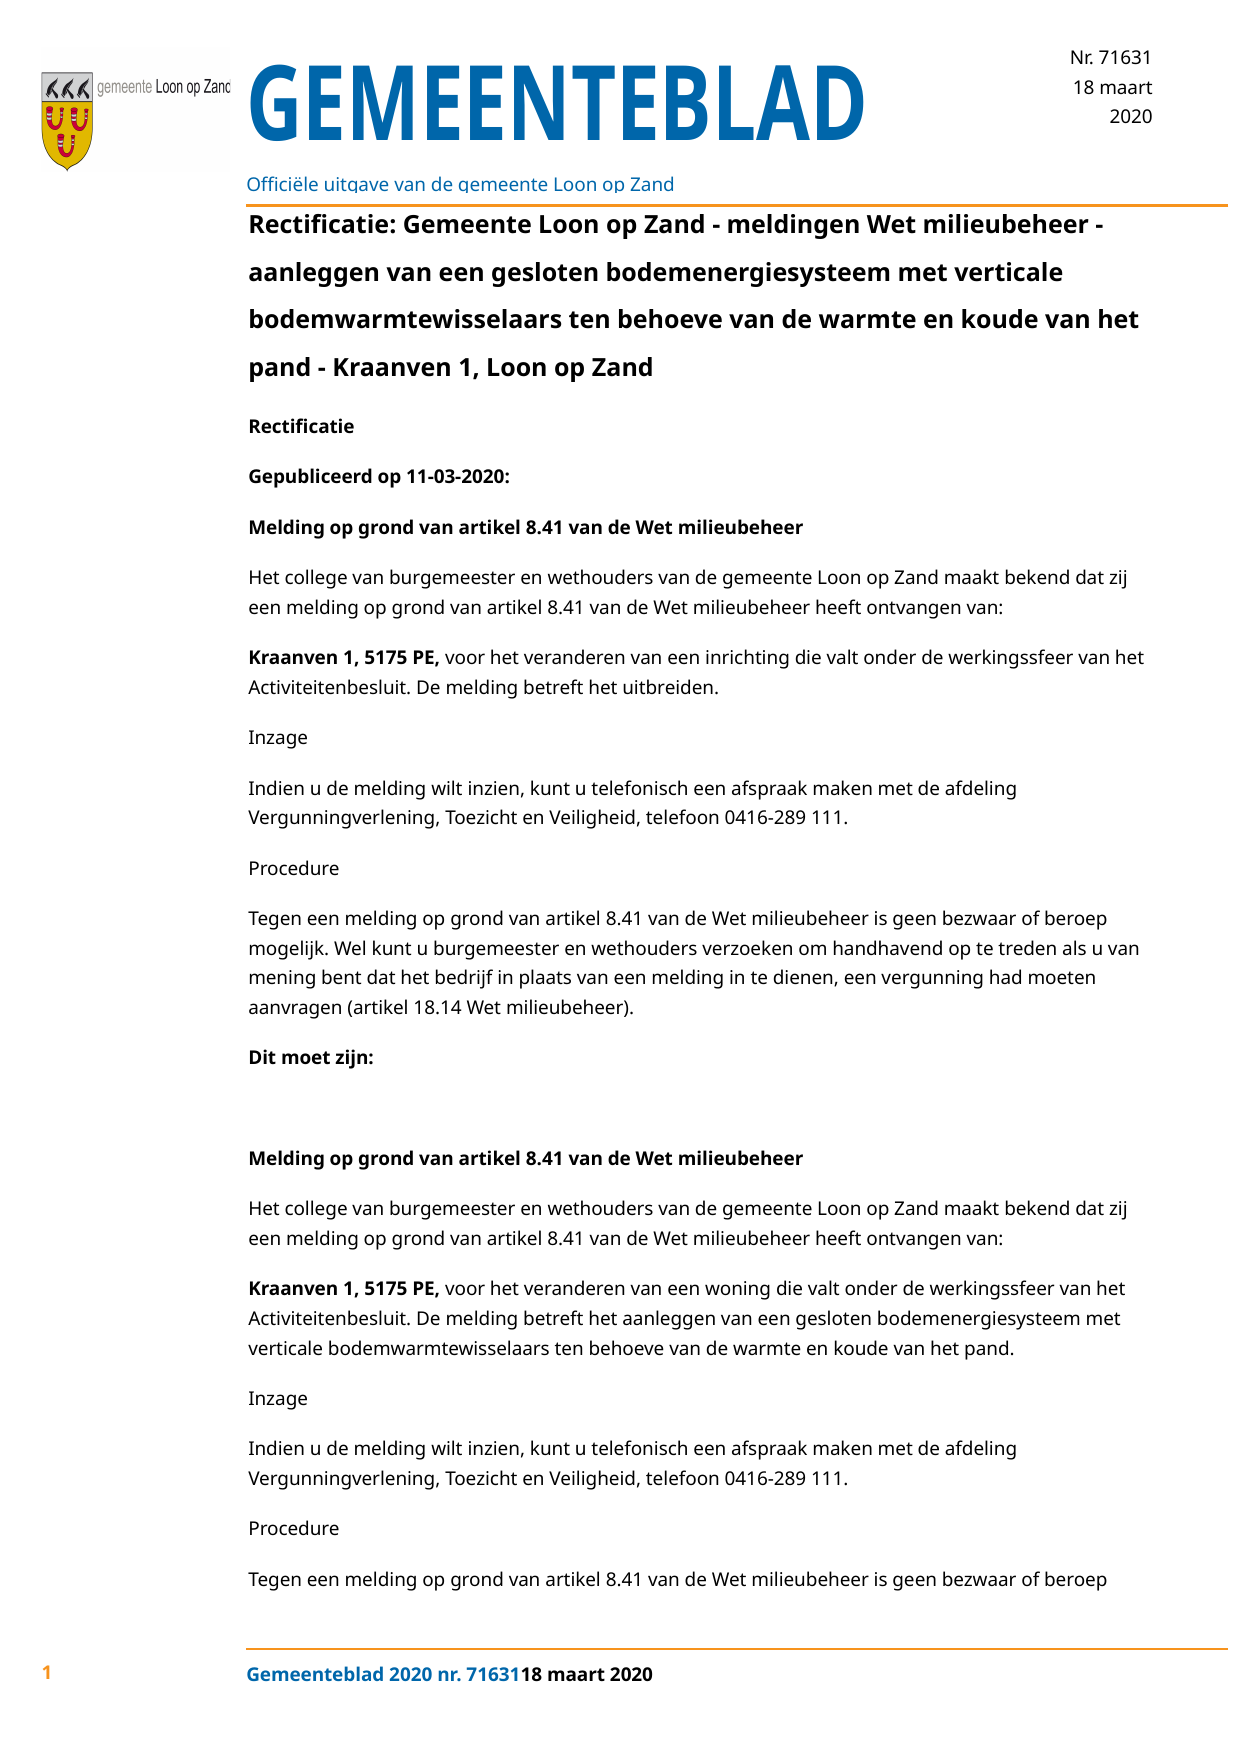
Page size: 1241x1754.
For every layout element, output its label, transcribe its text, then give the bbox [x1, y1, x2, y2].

text Inzage [248, 1385, 1152, 1411]
text Het college van burgemeester en wethouders van de gemeente Loon op Zand maakt bekend dat zij een melding op grond van artikel 8.41 van de Wet milieubeheer heeft ontvangen van: [248, 564, 1152, 620]
text Melding op grond van artikel 8.41 van de Wet milieubeheer [248, 514, 1152, 540]
text Procedure [248, 855, 1152, 881]
text Tegen een melding op grond van artikel 8.41 van de Wet milieubeheer is geen bezwaar of beroep [248, 1566, 1152, 1592]
text Inzage [248, 724, 1152, 750]
text Tegen een melding op grond van artikel 8.41 van de Wet milieubeheer is geen bezwaar of beroep mogelijk. Wel kunt u burgemeester en wethouders verzoeken om handhavend op te treden als u van mening bent dat het bedrijf in plaats van een melding in te dienen, een vergunning had moeten aanvragen (artikel 18.14 Wet milieubeheer). [248, 905, 1152, 1020]
text Rectificatie [248, 413, 1152, 439]
picture [41, 47, 231, 172]
text Gepubliceerd op 11-03-2020: [248, 463, 1152, 489]
text Melding op grond van artikel 8.41 van de Wet milieubeheer [248, 1145, 1152, 1171]
text Indien u de melding wilt inzien, kunt u telefonisch een afspraak maken met de afdeling Vergunningverlening, Toezicht en Veiligheid, telefoon 0416-289 111. [248, 775, 1152, 830]
text Kraanven 1, 5175 PE, voor het veranderen van een inrichting die valt onder de werkingssfeer van het Activiteitenbesluit. De melding betreft het uitbreiden. [248, 644, 1152, 700]
text Rectificatie: Gemeente Loon op Zand - meldingen Wet milieubeheer - aanleggen van een gesloten bodemenergiesysteem met verticale bodemwarmtewisselaars ten behoeve van de warmte en koude van het pand - Kraanven 1, Loon op Zand [248, 207, 1152, 384]
text Indien u de melding wilt inzien, kunt u telefonisch een afspraak maken met de afdeling Vergunningverlening, Toezicht en Veiligheid, telefoon 0416-289 111. [248, 1436, 1152, 1491]
text Procedure [248, 1516, 1152, 1541]
text Kraanven 1, 5175 PE, voor het veranderen van een woning die valt onder de werkingssfeer van het Activiteitenbesluit. De melding betreft het aanleggen van een gesloten bodemenergiesysteem met verticale bodemwarmtewisselaars ten behoeve van de warmte en koude van het pand. [248, 1276, 1152, 1361]
text Dit moet zijn: [248, 1044, 1152, 1070]
text Het college van burgemeester en wethouders van de gemeente Loon op Zand maakt bekend dat zij een melding op grond van artikel 8.41 van de Wet milieubeheer heeft ontvangen van: [248, 1196, 1152, 1251]
